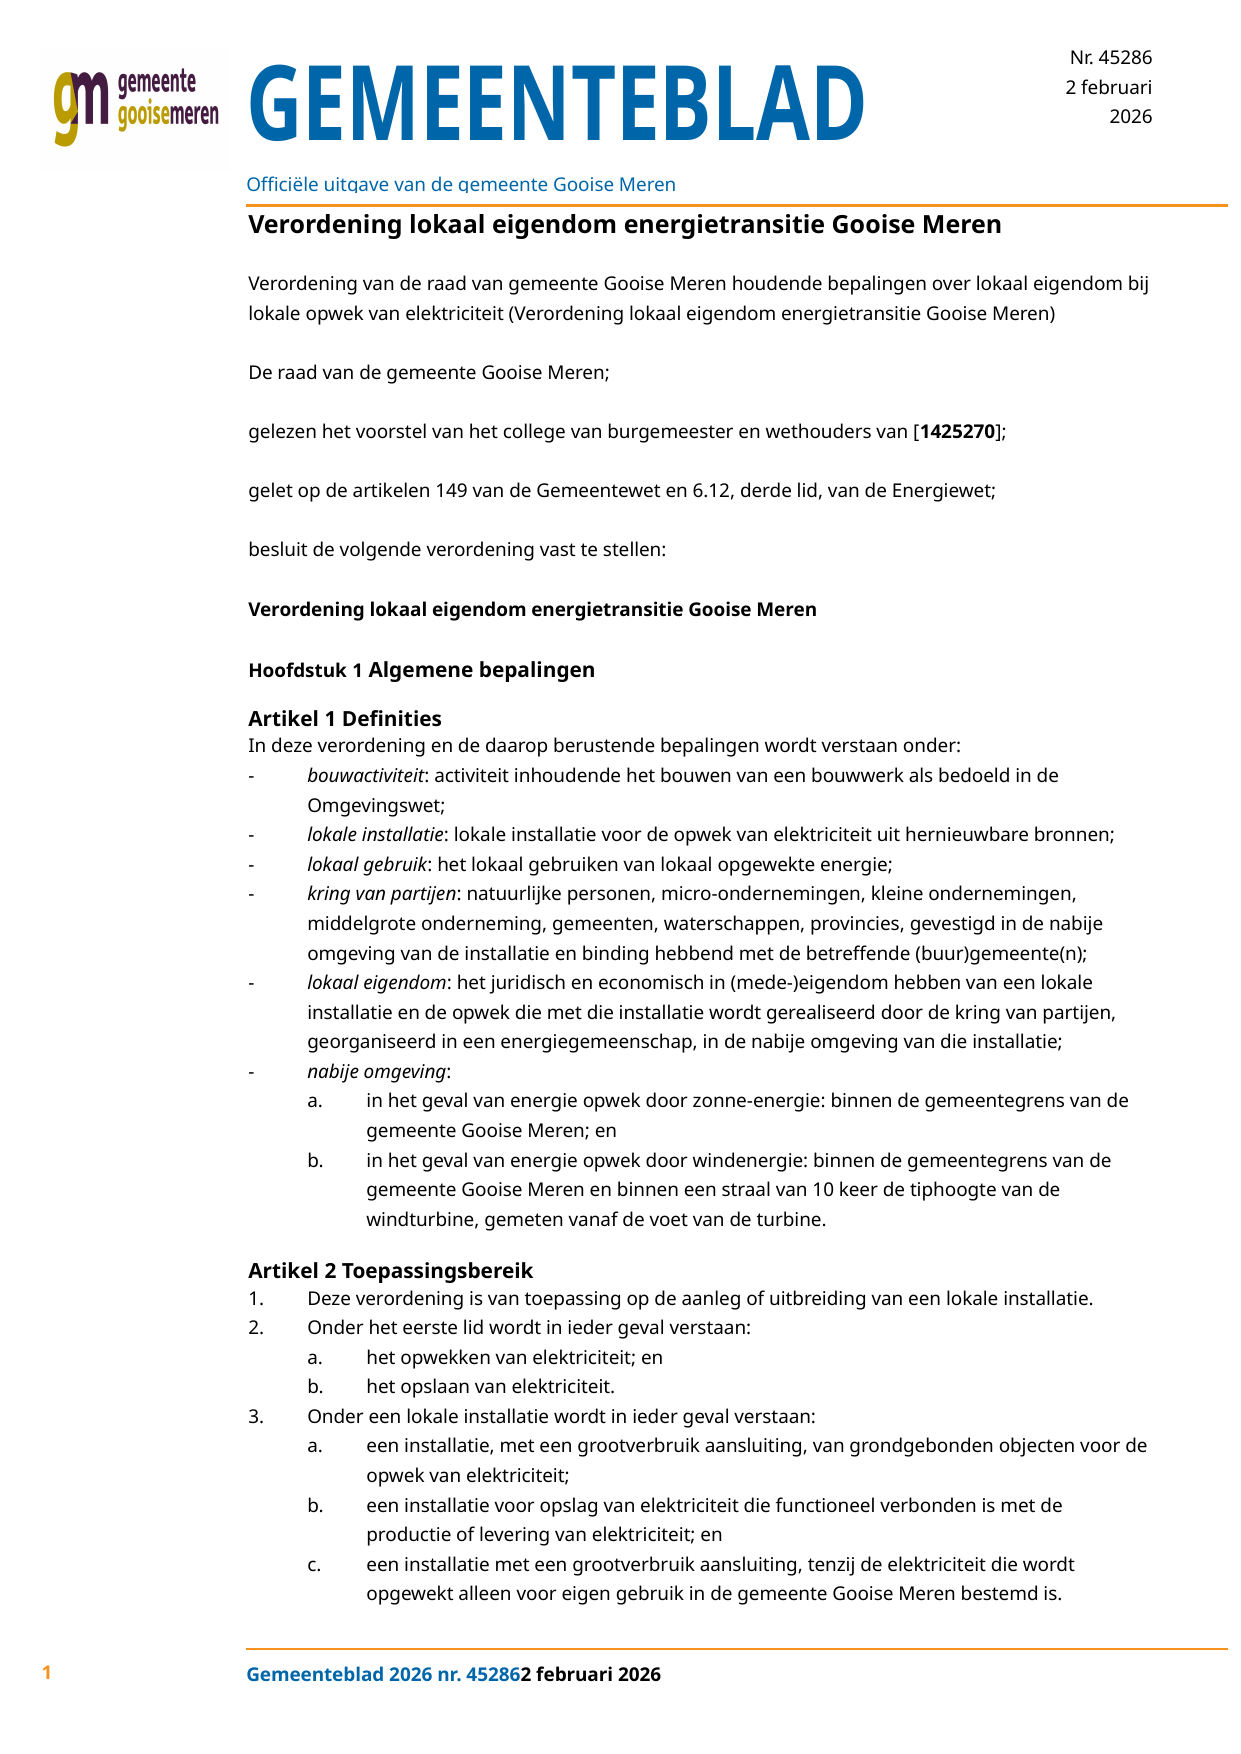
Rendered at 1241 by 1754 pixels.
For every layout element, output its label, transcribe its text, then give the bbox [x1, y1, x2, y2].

list een installatie, met een grootverbruik aansluiting, van grondgebonden objecten voor de opwek van elektriciteit; [307, 1433, 1152, 1488]
text Artikel 2 Toepassingsbereik [248, 1256, 1152, 1285]
text besluit de volgende verordening vast te stellen: [248, 537, 1152, 562]
list Onder het eerste lid wordt in ieder geval verstaan: [248, 1314, 1152, 1340]
list kring van partijen: natuurlijke personen, micro-ondernemingen, kleine ondernemingen, middelgrote onderneming, gemeenten, waterschappen, provincies, gevestigd in de nabije omgeving van de installatie en binding hebbend met de betreffende (buur)gemeente(n); [248, 881, 1152, 965]
list nabije omgeving: [248, 1058, 1152, 1084]
list het opslaan van elektriciteit. [307, 1373, 1152, 1399]
text gelet op de artikelen 149 van de Gemeentewet en 6.12, derde lid, van de Energiewet; [248, 477, 1152, 503]
list lokaal eigendom: het juridisch en economisch in (mede-)eigendom hebben van een lokale installatie en de opwek die met die installatie wordt gerealiseerd door de kring van partijen, georganiseerd in een energiegemeenschap, in de nabije omgeving van die installatie; [248, 969, 1152, 1054]
list in het geval van energie opwek door zonne-energie: binnen de gemeentegrens van de gemeente Gooise Meren; en [307, 1088, 1152, 1143]
list een installatie voor opslag van elektriciteit die functioneel verbonden is met de productie of levering van elektriciteit; en [307, 1492, 1152, 1547]
text gelezen het voorstel van het college van burgemeester en wethouders van [1425270]; [248, 418, 1152, 444]
text Artikel 1 Definities [248, 704, 1152, 733]
text Verordening lokaal eigendom energietransitie Gooise Meren [248, 596, 1152, 621]
text Hoofdstuk 1 Algemene bepalingen [248, 655, 1152, 683]
list lokale installatie: lokale installatie voor de opwek van elektriciteit uit hernieuwbare bronnen; [248, 821, 1152, 847]
text De raad van de gemeente Gooise Meren; [248, 359, 1152, 385]
list Onder een lokale installatie wordt in ieder geval verstaan: [248, 1403, 1152, 1429]
picture [41, 47, 231, 172]
list een installatie met een grootverbruik aansluiting, tenzij de elektriciteit die wordt opgewekt alleen voor eigen gebruik in de gemeente Gooise Meren bestemd is. [307, 1551, 1152, 1606]
list lokaal gebruik: het lokaal gebruiken van lokaal opgewekte energie; [248, 851, 1152, 877]
text Verordening van de raad van gemeente Gooise Meren houdende bepalingen over lokaal eigendom bij lokale opwek van elektriciteit (Verordening lokaal eigendom energietransitie Gooise Meren) [248, 270, 1152, 326]
list het opwekken van elektriciteit; en [307, 1344, 1152, 1370]
list bouwactiviteit: activiteit inhoudende het bouwen van een bouwwerk als bedoeld in de Omgevingswet; [248, 762, 1152, 817]
list Deze verordening is van toepassing op de aanleg of uitbreiding van een lokale installatie. [248, 1285, 1152, 1311]
text Verordening lokaal eigendom energietransitie Gooise Meren [248, 207, 1152, 241]
list in het geval van energie opwek door windenergie: binnen de gemeentegrens van de gemeente Gooise Meren en binnen een straal van 10 keer de tiphoogte van de windturbine, gemeten vanaf de voet van de turbine. [307, 1147, 1152, 1232]
text In deze verordening en de daarop berustende bepalingen wordt verstaan onder: [248, 733, 1152, 758]
